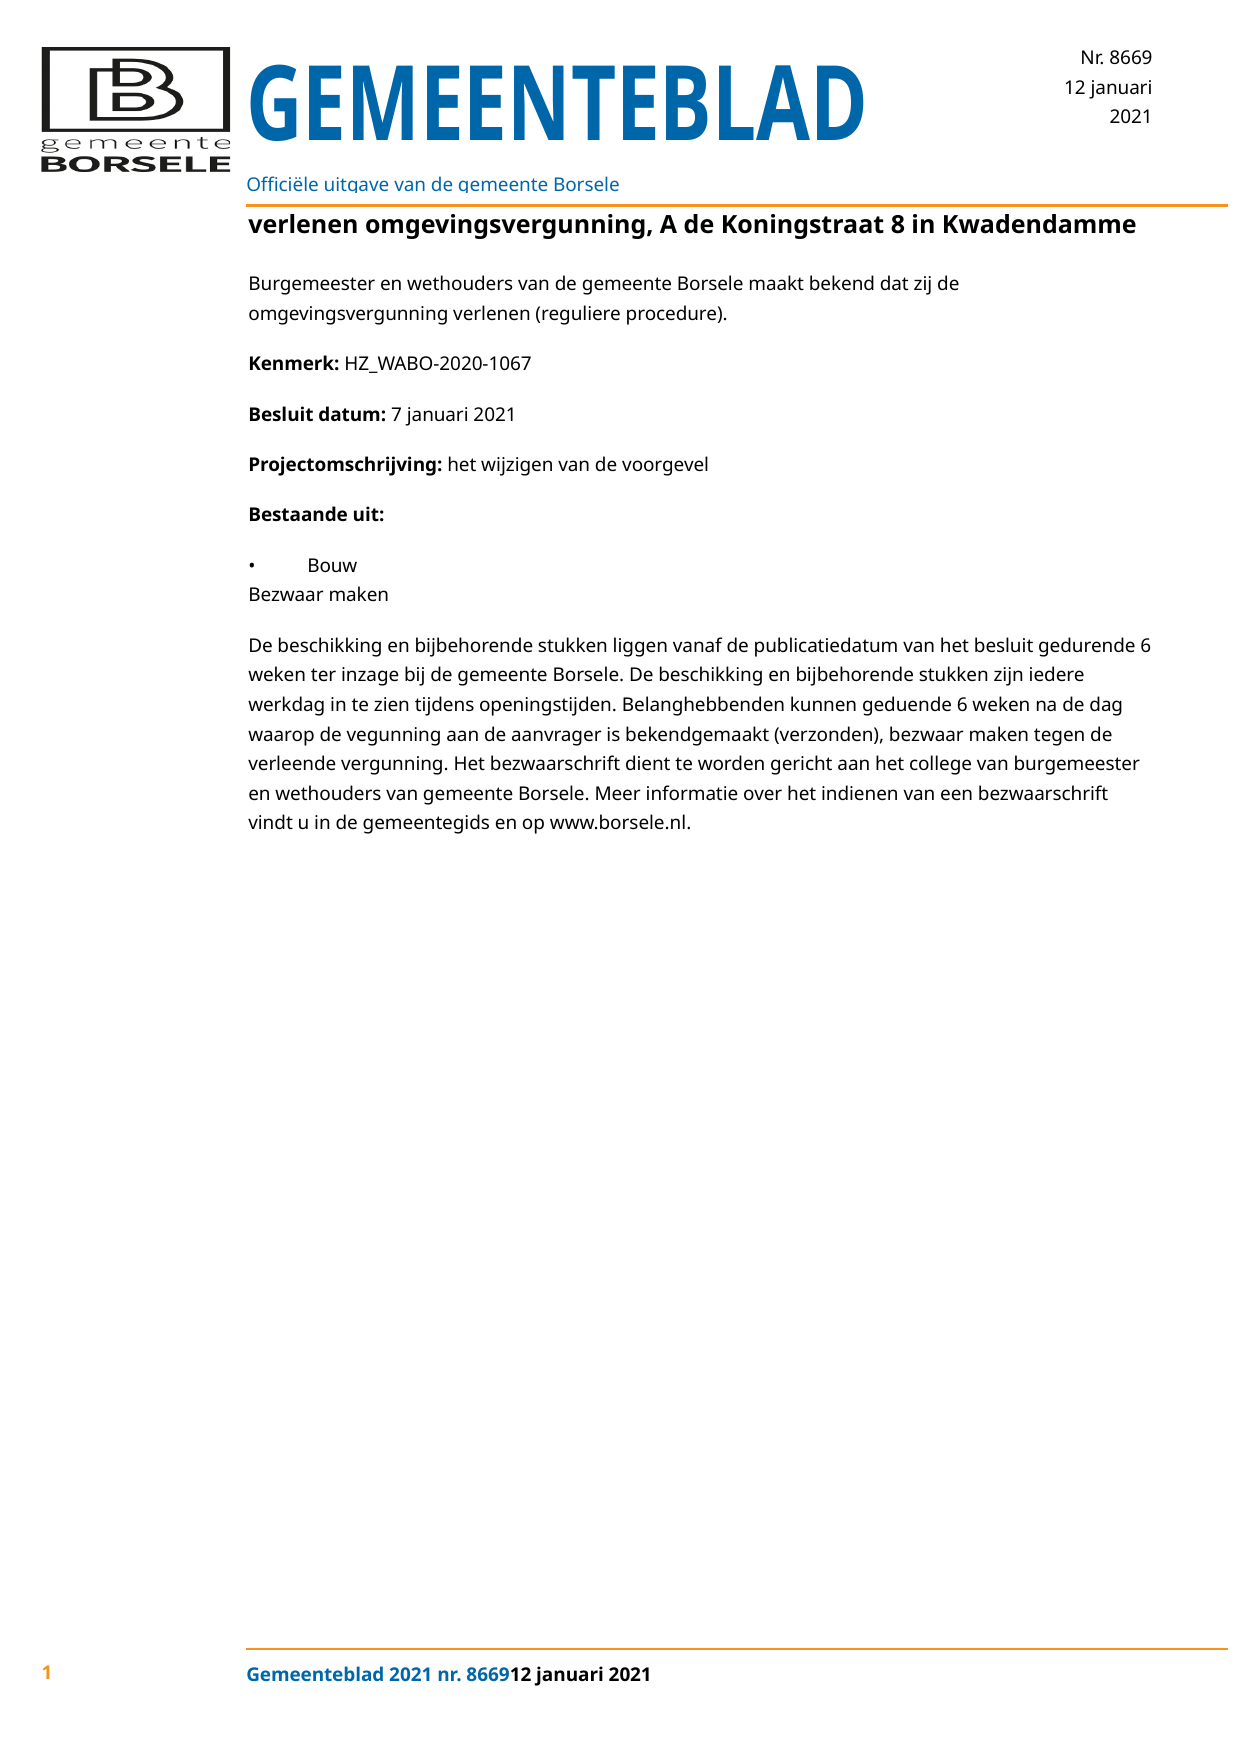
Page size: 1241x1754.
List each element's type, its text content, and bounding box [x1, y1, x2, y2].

text Besluit datum: 7 januari 2021 [248, 401, 1152, 426]
text De beschikking en bijbehorende stukken liggen vanaf de publicatiedatum van het besluit gedurende 6 weken ter inzage bij de gemeente Borsele. De beschikking en bijbehorende stukken zijn iedere werkdag in te zien tijdens openingstijden. Belanghebbenden kunnen geduende 6 weken na de dag waarop de vegunning aan de aanvrager is bekendgemaakt (verzonden), bezwaar maken tegen de verleende vergunning. Het bezwaarschrift dient te worden gericht aan het college van burgemeester en wethouders van gemeente Borsele. Meer informatie over het indienen van een bezwaarschrift vindt u in de gemeentegids en op www.borsele.nl. [248, 632, 1152, 835]
text Bezwaar maken [248, 582, 1152, 607]
text verlenen omgevingsvergunning, A de Koningstraat 8 in Kwadendamme [248, 207, 1152, 241]
text Bestaande uit: [248, 502, 1152, 527]
list Bouw [248, 552, 1152, 578]
picture [41, 47, 231, 172]
text Burgemeester en wethouders van de gemeente Borsele maakt bekend dat zij de omgevingsvergunning verlenen (reguliere procedure). [248, 270, 1152, 326]
text Kenmerk: HZ_WABO-2020-1067 [248, 350, 1152, 376]
text Projectomschrijving: het wijzigen van de voorgevel [248, 451, 1152, 477]
